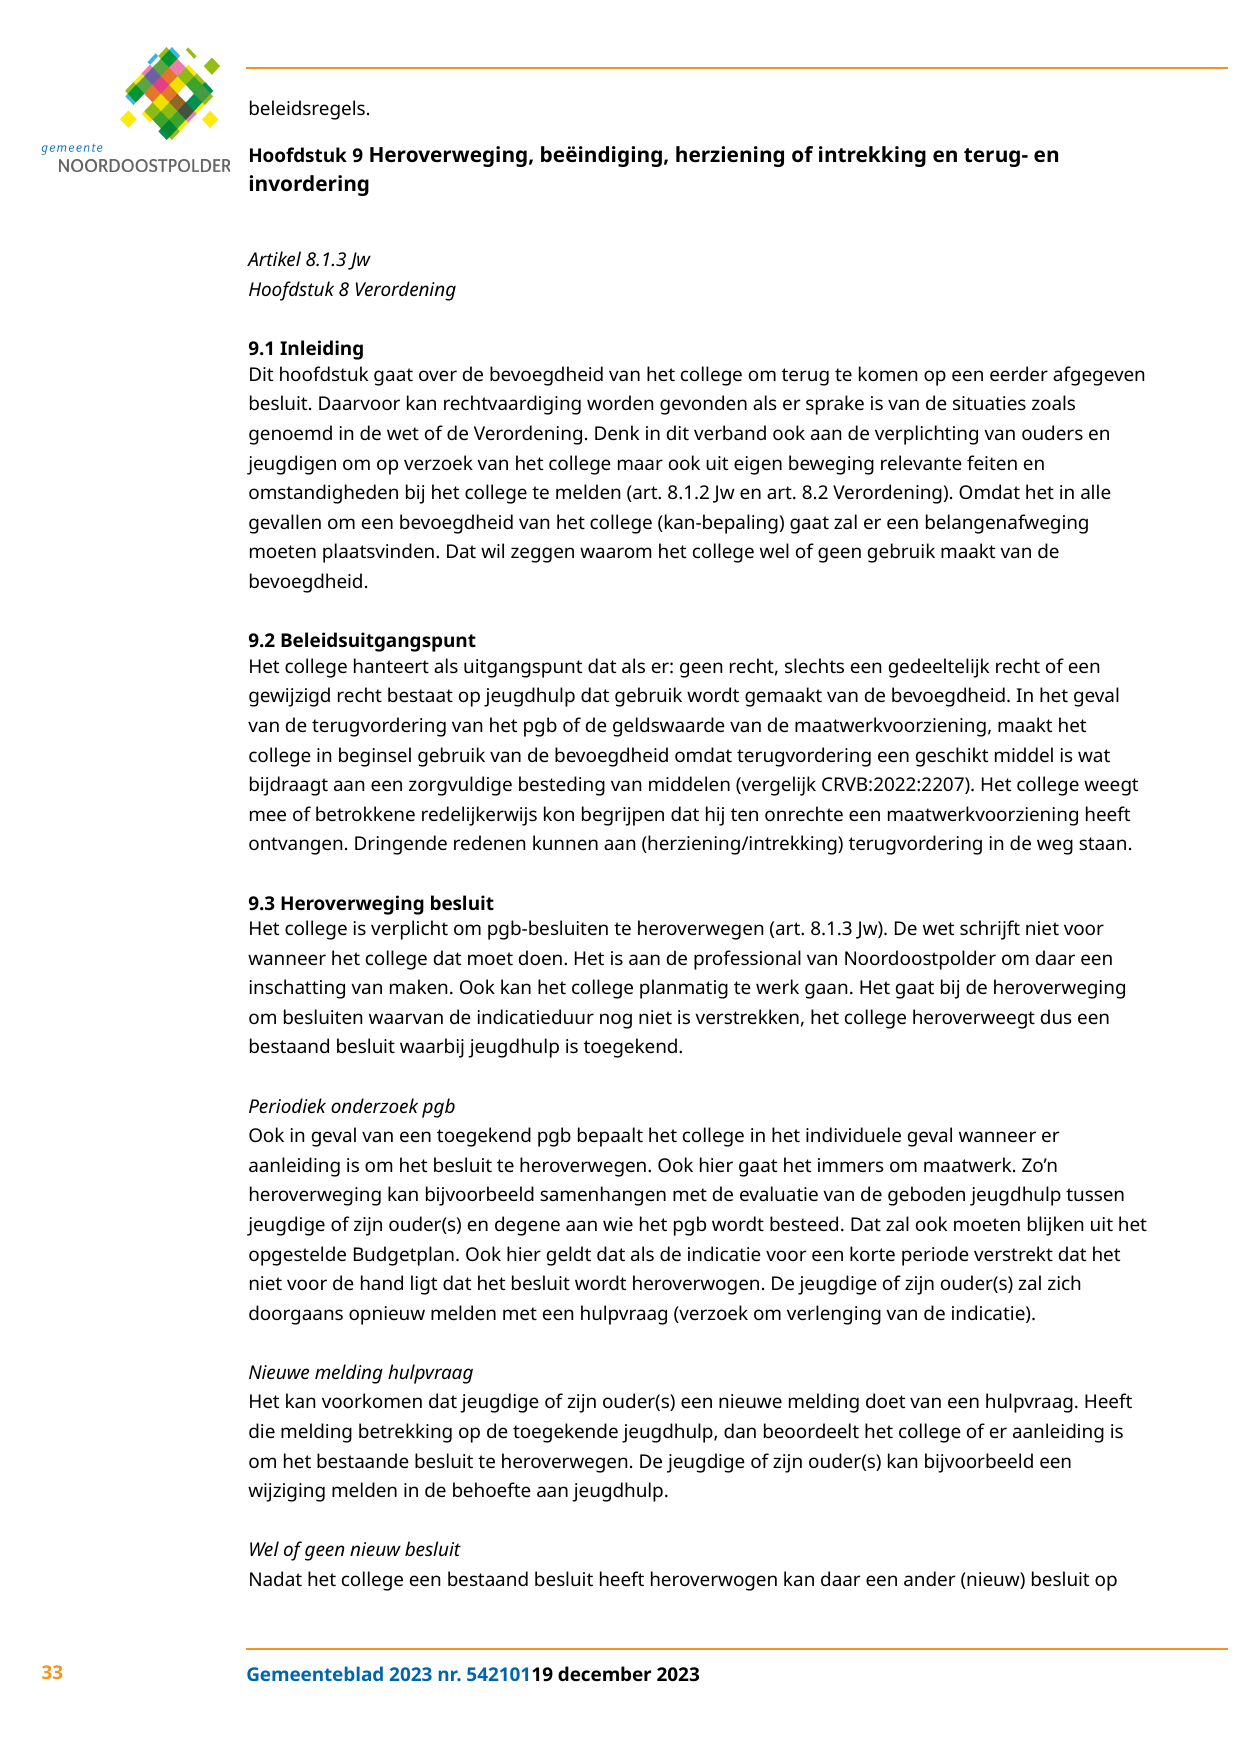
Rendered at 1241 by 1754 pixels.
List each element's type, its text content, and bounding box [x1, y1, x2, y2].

text Ook in geval van een toegekend pgb bepaalt het college in het individuele geval wanneer er aanleiding is om het besluit te heroverwegen. Ook hier gaat het immers om maatwerk. Zo’n heroverweging kan bijvoorbeeld samenhangen met de evaluatie van de geboden jeugdhulp tussen jeugdige of zijn ouder(s) en degene aan wie het pgb wordt besteed. Dat zal ook moeten blijken uit het opgestelde Budgetplan. Ook hier geldt dat als de indicatie voor een korte periode verstrekt dat het niet voor de hand ligt dat het besluit wordt heroverwogen. De jeugdige of zijn ouder(s) zal zich doorgaans opnieuw melden met een hulpvraag (verzoek om verlenging van de indicatie). [248, 1122, 1152, 1326]
text Nieuwe melding hulpvraag [248, 1359, 1152, 1385]
picture [41, 47, 231, 172]
text Hoofdstuk 9 Heroverweging, beëindiging, herziening of intrekking en terug- en invordering [248, 140, 1152, 197]
text Het college is verplicht om pgb-besluiten te heroverwegen (art. 8.1.3 Jw). De wet schrijft niet voor wanneer het college dat moet doen. Het is aan de professional van Noordoostpolder om daar een inschatting van maken. Ook kan het college planmatig te werk gaan. Het gaat bij de heroverweging om besluiten waarvan de indicatieduur nog niet is verstrekken, het college heroverweegt dus een bestaand besluit waarbij jeugdhulp is toegekend. [248, 915, 1152, 1059]
text Hoofdstuk 8 Verordening [248, 276, 1152, 302]
text Nadat het college een bestaand besluit heeft heroverwogen kan daar een ander (nieuw) besluit op [248, 1566, 1152, 1592]
text Wel of geen nieuw besluit [248, 1537, 1152, 1562]
text 9.2 Beleidsuitgangspunt [248, 627, 1152, 653]
text Het college hanteert als uitgangspunt dat als er: geen recht, slechts een gedeeltelijk recht of een gewijzigd recht bestaat op jeugdhulp dat gebruik wordt gemaakt van de bevoegdheid. In het geval van de terugvordering van het pgb of de geldswaarde van de maatwerkvoorziening, maakt het college in beginsel gebruik van de bevoegdheid omdat terugvordering een geschikt middel is wat bijdraagt aan een zorgvuldige besteding van middelen (vergelijk CRVB:2022:2207). Het college weegt mee of betrokkene redelijkerwijs kon begrijpen dat hij ten onrechte een maatwerkvoorziening heeft ontvangen. Dringende redenen kunnen aan (herziening/intrekking) terugvordering in de weg staan. [248, 653, 1152, 856]
text Dit hoofdstuk gaat over de bevoegdheid van het college om terug te komen op een eerder afgegeven besluit. Daarvoor kan rechtvaardiging worden gevonden als er sprake is van de situaties zoals genoemd in de wet of de Verordening. Denk in dit verband ook aan de verplichting van ouders en jeugdigen om op verzoek van het college maar ook uit eigen beweging relevante feiten en omstandigheden bij het college te melden (art. 8.1.2 Jw en art. 8.2 Verordening). Omdat het in alle gevallen om een bevoegdheid van het college (kan-bepaling) gaat zal er een belangenafweging moeten plaatsvinden. Dat wil zeggen waarom het college wel of geen gebruik maakt van de bevoegdheid. [248, 361, 1152, 594]
text Periodiek onderzoek pgb [248, 1093, 1152, 1119]
text 9.1 Inleiding [248, 335, 1152, 361]
text 9.3 Heroverweging besluit [248, 890, 1152, 915]
text beleidsregels. [248, 95, 1152, 121]
text Artikel 8.1.3 Jw [248, 247, 1152, 272]
text Het kan voorkomen dat jeugdige of zijn ouder(s) een nieuwe melding doet van een hulpvraag. Heeft die melding betrekking op de toegekende jeugdhulp, dan beoordeelt het college of er aanleiding is om het bestaande besluit te heroverwegen. De jeugdige of zijn ouder(s) kan bijvoorbeeld een wijziging melden in de behoefte aan jeugdhulp. [248, 1389, 1152, 1503]
